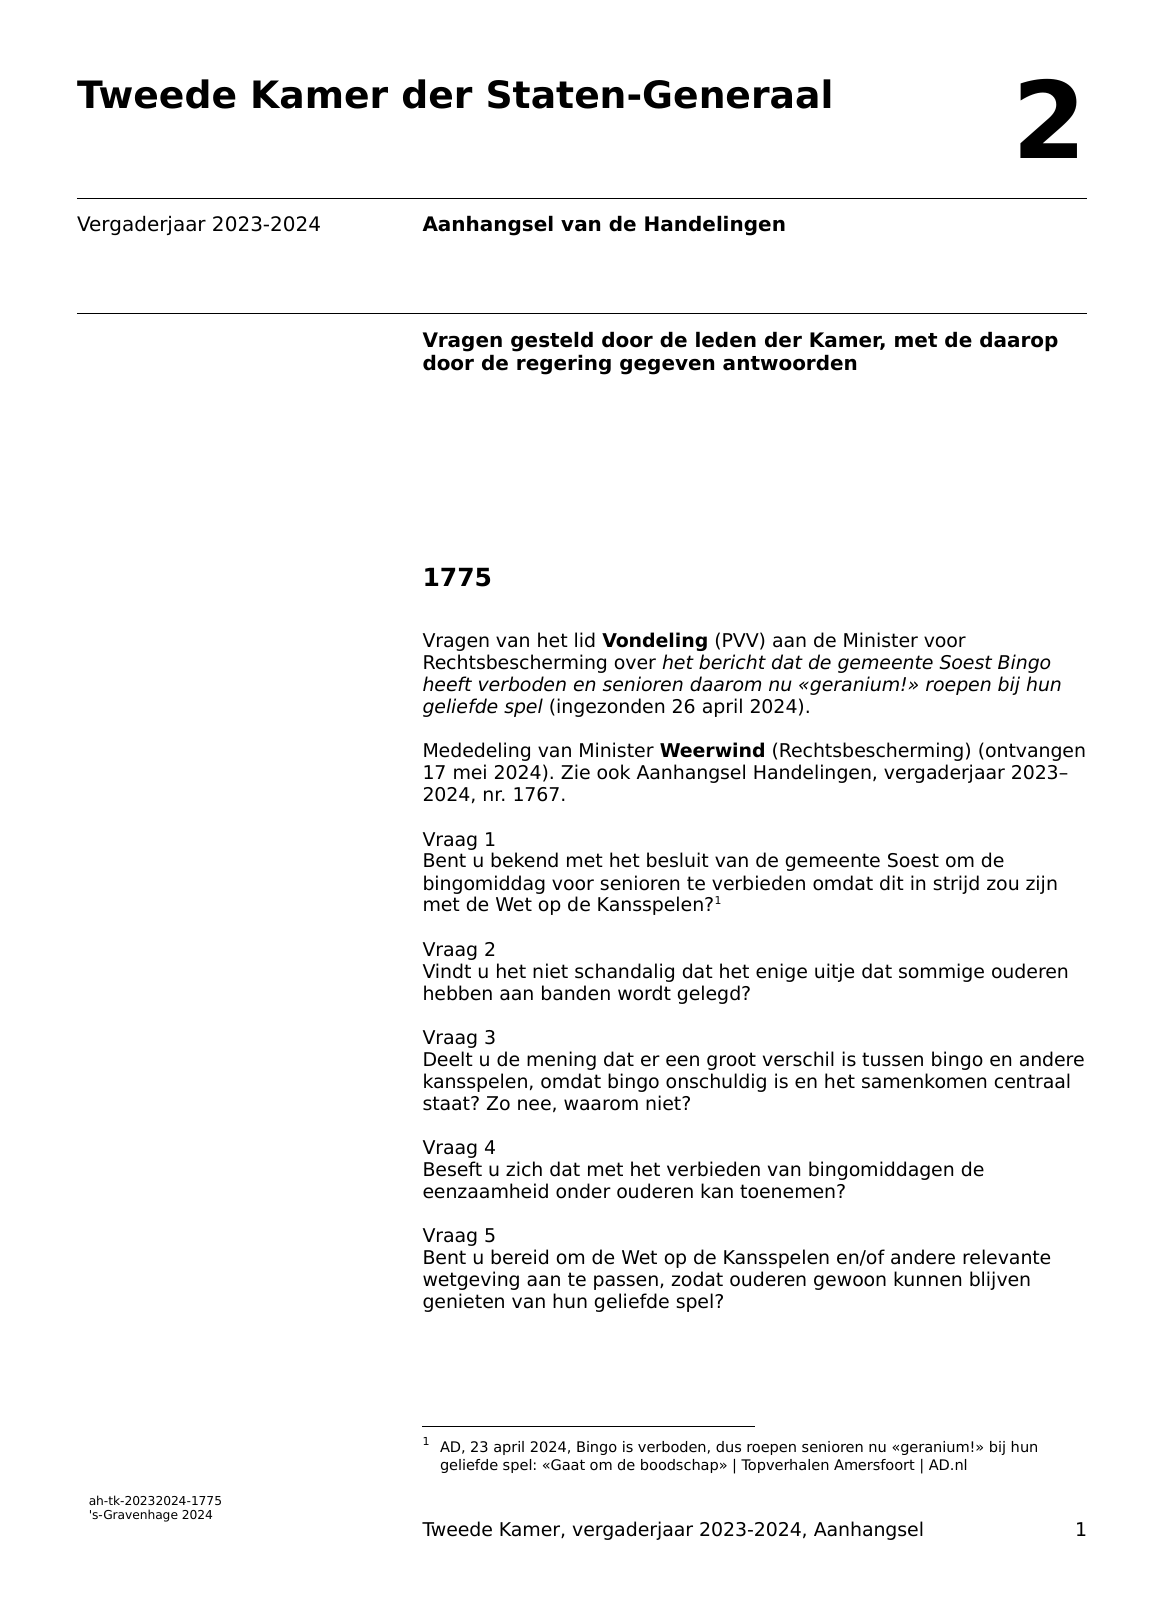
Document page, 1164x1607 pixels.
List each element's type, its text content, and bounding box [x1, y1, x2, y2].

text Vraag 1 [422, 828, 1087, 850]
text ah-tk-20232024-1775 [88, 1494, 323, 1508]
text Vindt u het niet schandalig dat het enige uitje dat sommige ouderen hebben aan banden wordt gelegd? [422, 961, 1087, 1004]
text Deelt u de mening dat er een groot verschil is tussen bingo en andere kansspelen, omdat bingo onschuldig is en het samenkomen centraal staat? Zo nee, waarom niet? [422, 1049, 1087, 1114]
text Beseft u zich dat met het verbieden van bingomiddagen de eenzaamheid onder ouderen kan toenemen? [422, 1159, 1087, 1203]
text 's-Gravenhage 2024 [88, 1508, 323, 1522]
table_header Tweede Kamer der Staten-Generaal [77, 59, 886, 198]
text Bent u bereid om de Wet op de Kansspelen en/of andere relevante wetgeving aan te passen, zodat ouderen gewoon kunnen blijven genieten van hun geliefde spel? [422, 1247, 1087, 1313]
text Vragen van het lid Vondeling (PVV) aan de Minister voor Rechtsbescherming over het bericht dat de gemeente Soest Bingo heeft verboden en senioren daarom nu «geranium!» roepen bij hun geliefde spel (ingezonden 26 april 2024). [422, 630, 1087, 718]
text 1775 [422, 563, 1087, 592]
text Mededeling van Minister Weerwind (Rechtsbescherming) (ontvangen 17 mei 2024). Zie ook Aanhangsel Handelingen, vergaderjaar 2023–2024, nr. 1767. [422, 740, 1087, 806]
text Vraag 3 [422, 1027, 1087, 1049]
table_cell Vragen gesteld door de leden der Kamer, met de daarop door de regering gegeven antwoorden [422, 314, 1087, 375]
table_cell [77, 314, 422, 375]
table_header 2 [886, 59, 1087, 198]
table_cell Aanhangsel van de Handelingen [422, 199, 1087, 313]
text Vraag 4 [422, 1137, 1087, 1159]
text AD, 23 april 2024, Bingo is verboden, dus roepen senioren nu «geranium!» bij hun geliefde spel: «Gaat om de boodschap» | Topverhalen Amersfoort | AD.nl [422, 1435, 1087, 1474]
text Vraag 5 [422, 1225, 1087, 1247]
text Vraag 2 [422, 938, 1087, 961]
table_cell Vergaderjaar 2023-2024 [77, 199, 422, 313]
text Bent u bekend met het besluit van de gemeente Soest om de bingomiddag voor senioren te verbieden omdat dit in strijd zou zijn met de Wet op de Kansspelen? [422, 850, 1087, 916]
